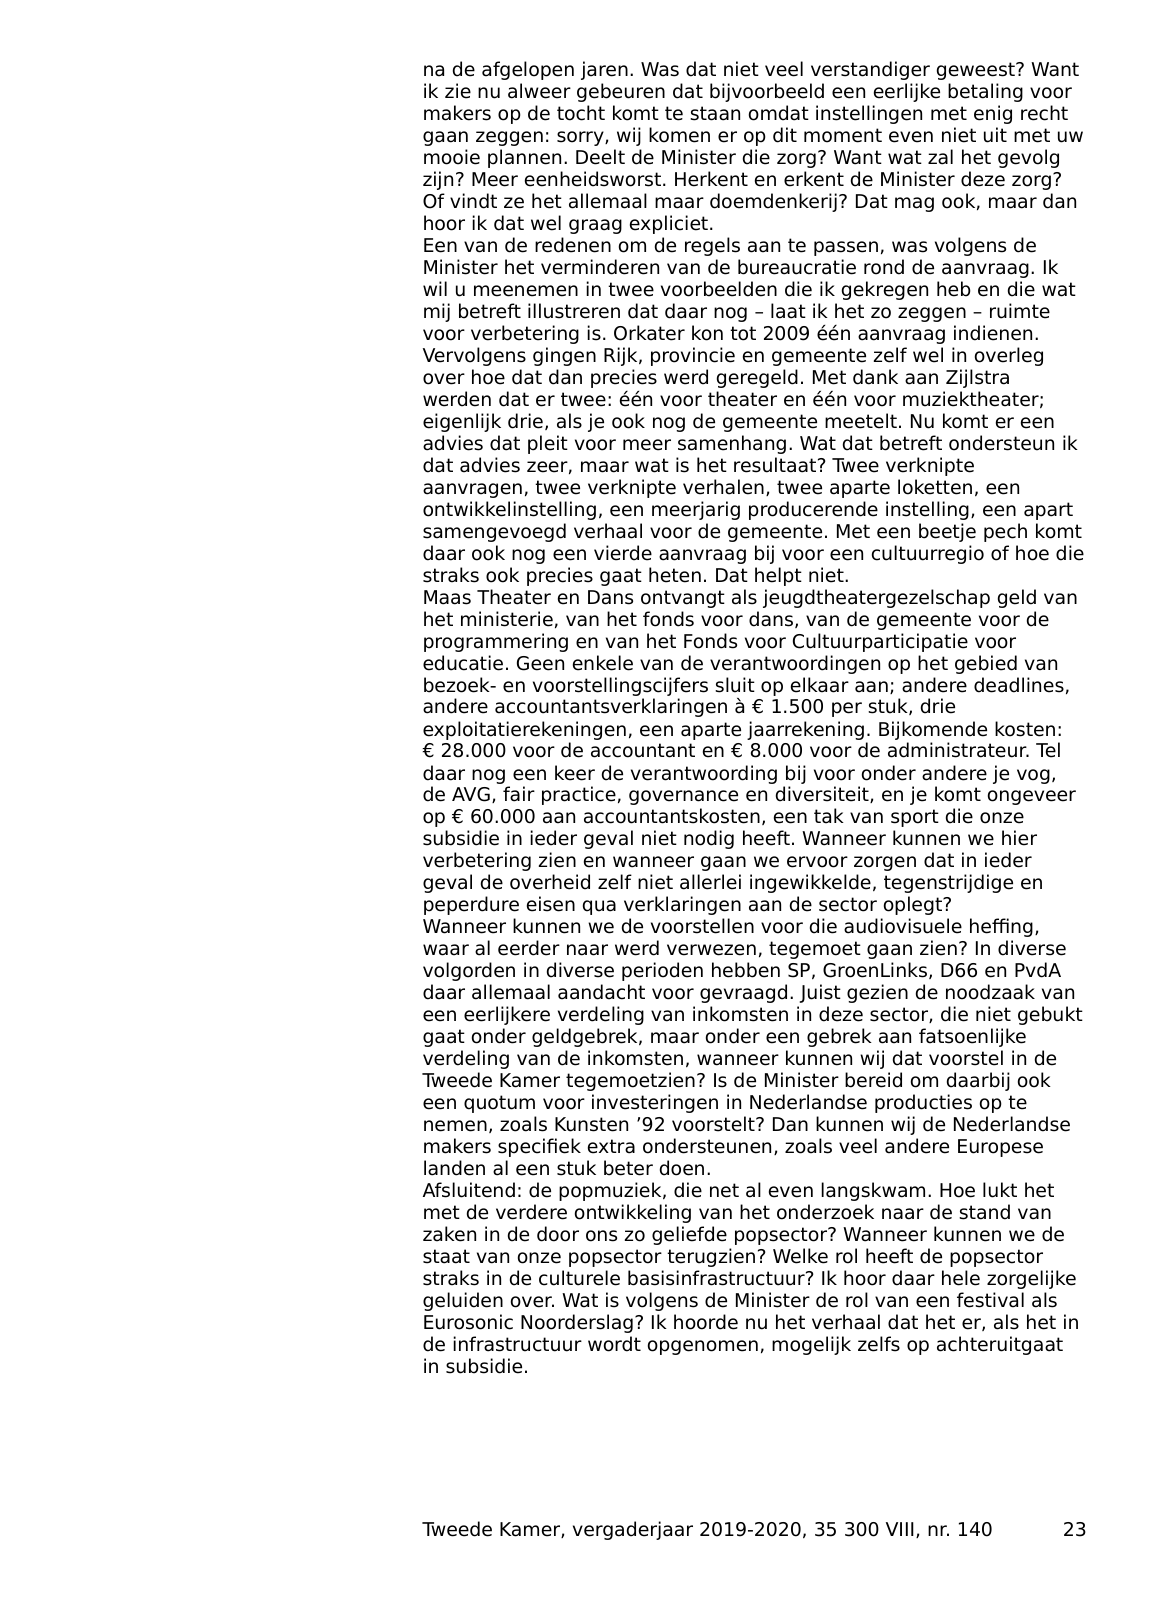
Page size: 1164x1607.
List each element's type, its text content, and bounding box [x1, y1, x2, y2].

text Wanneer kunnen we de voorstellen voor die audiovisuele heffing, waar al eerder naar werd verwezen, tegemoet gaan zien? In diverse volgorden in diverse perioden hebben SP, GroenLinks, D66 en PvdA daar allemaal aandacht voor gevraagd. Juist gezien de noodzaak van een eerlijkere verdeling van inkomsten in deze sector, die niet gebukt gaat onder geldgebrek, maar onder een gebrek aan fatsoenlijke verdeling van de inkomsten, wanneer kunnen wij dat voorstel in de Tweede Kamer tegemoetzien? Is de Minister bereid om daarbij ook een quotum voor investeringen in Nederlandse producties op te nemen, zoals Kunsten ’92 voorstelt? Dan kunnen wij de Nederlandse makers specifiek extra ondersteunen, zoals veel andere Europese landen al een stuk beter doen. [422, 916, 1087, 1180]
text Maas Theater en Dans ontvangt als jeugdtheatergezelschap geld van het ministerie, van het fonds voor dans, van de gemeente voor de programmering en van het Fonds voor Cultuurparticipatie voor educatie. Geen enkele van de verantwoordingen op het gebied van bezoek- en voorstellingscijfers sluit op elkaar aan; andere deadlines, andere accountantsverklaringen à € 1.500 per stuk, drie exploitatierekeningen, een aparte jaarrekening. Bijkomende kosten: € 28.000 voor de accountant en € 8.000 voor de administrateur. Tel daar nog een keer de verantwoording bij voor onder andere je vog, de AVG, fair practice, governance en diversiteit, en je komt ongeveer op € 60.000 aan accountantskosten, een tak van sport die onze subsidie in ieder geval niet nodig heeft. Wanneer kunnen we hier verbetering zien en wanneer gaan we ervoor zorgen dat in ieder geval de overheid zelf niet allerlei ingewikkelde, tegenstrijdige en peperdure eisen qua verklaringen aan de sector oplegt? [422, 587, 1087, 916]
text Afsluitend: de popmuziek, die net al even langskwam. Hoe lukt het met de verdere ontwikkeling van het onderzoek naar de stand van zaken in de door ons zo geliefde popsector? Wanneer kunnen we de staat van onze popsector terugzien? Welke rol heeft de popsector straks in de culturele basisinfrastructuur? Ik hoor daar hele zorgelijke geluiden over. Wat is volgens de Minister de rol van een festival als Eurosonic Noorderslag? Ik hoorde nu het verhaal dat het er, als het in de infrastructuur wordt opgenomen, mogelijk zelfs op achteruitgaat in subsidie. [422, 1180, 1087, 1378]
text Een van de redenen om de regels aan te passen, was volgens de Minister het verminderen van de bureaucratie rond de aanvraag. Ik wil u meenemen in twee voorbeelden die ik gekregen heb en die wat mij betreft illustreren dat daar nog – laat ik het zo zeggen – ruimte voor verbetering is. Orkater kon tot 2009 één aanvraag indienen. Vervolgens gingen Rijk, provincie en gemeente zelf wel in overleg over hoe dat dan precies werd geregeld. Met dank aan Zijlstra werden dat er twee: één voor theater en één voor muziektheater; eigenlijk drie, als je ook nog de gemeente meetelt. Nu komt er een advies dat pleit voor meer samenhang. Wat dat betreft ondersteun ik dat advies zeer, maar wat is het resultaat? Twee verknipte aanvragen, twee verknipte verhalen, twee aparte loketten, een ontwikkelinstelling, een meerjarig producerende instelling, een apart samengevoegd verhaal voor de gemeente. Met een beetje pech komt daar ook nog een vierde aanvraag bij voor een cultuurregio of hoe die straks ook precies gaat heten. Dat helpt niet. [422, 235, 1087, 587]
text na de afgelopen jaren. Was dat niet veel verstandiger geweest? Want ik zie nu alweer gebeuren dat bijvoorbeeld een eerlijke betaling voor makers op de tocht komt te staan omdat instellingen met enig recht gaan zeggen: sorry, wij komen er op dit moment even niet uit met uw mooie plannen. Deelt de Minister die zorg? Want wat zal het gevolg zijn? Meer eenheidsworst. Herkent en erkent de Minister deze zorg? Of vindt ze het allemaal maar doemdenkerij? Dat mag ook, maar dan hoor ik dat wel graag expliciet. [422, 59, 1087, 235]
